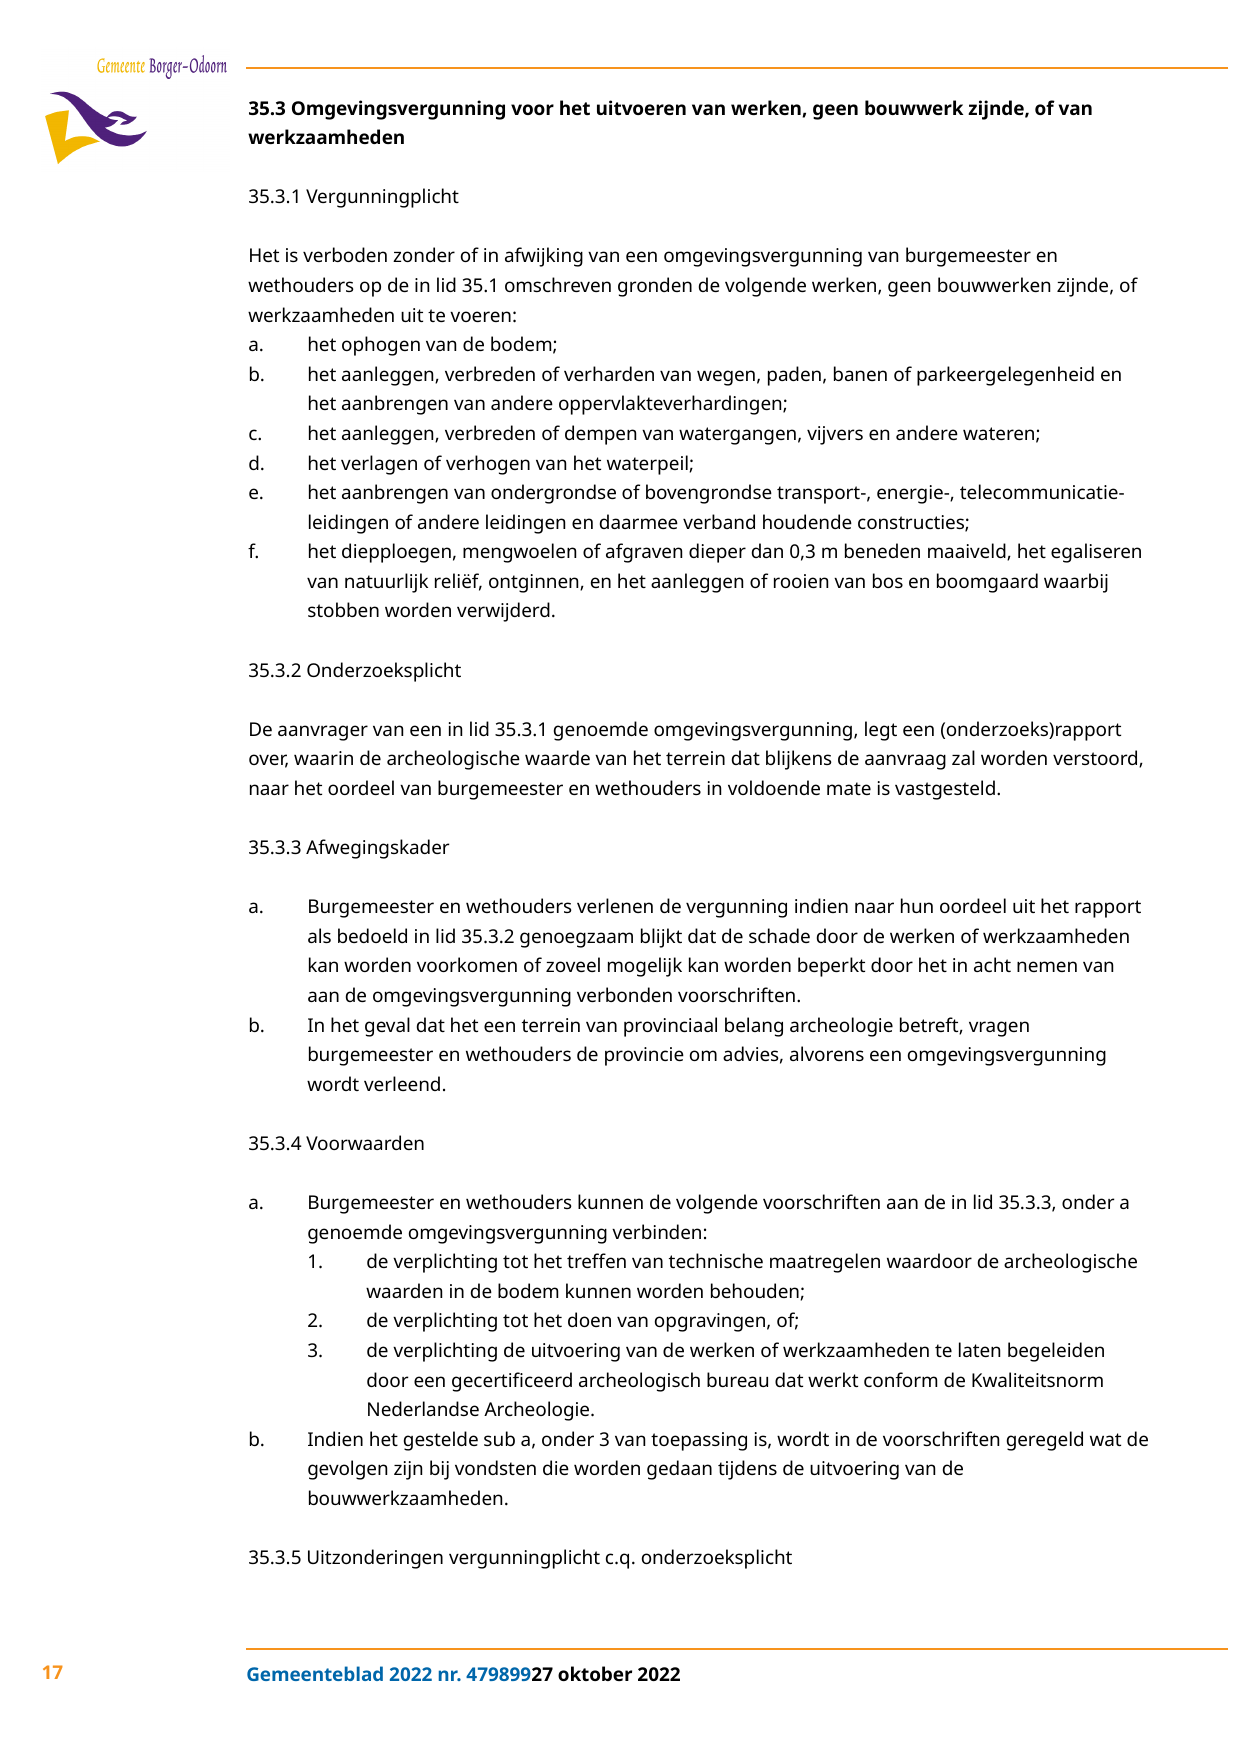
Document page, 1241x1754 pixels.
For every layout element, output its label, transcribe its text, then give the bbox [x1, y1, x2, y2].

text 35.3 Omgevingsvergunning voor het uitvoeren van werken, geen bouwwerk zijnde, of van werkzaamheden [248, 95, 1152, 150]
list de verplichting tot het doen van opgravingen, of; [307, 1308, 1152, 1333]
list het aanbrengen van ondergrondse of bovengrondse transport-, energie-, telecommunicatie-leidingen of andere leidingen en daarmee verband houdende constructies; [248, 479, 1152, 535]
text 35.3.1 Vergunningplicht [248, 183, 1152, 209]
list het ophogen van de bodem; [248, 331, 1152, 357]
list de verplichting tot het treffen van technische maatregelen waardoor de archeologische waarden in de bodem kunnen worden behouden; [307, 1248, 1152, 1304]
text De aanvrager van een in lid 35.3.1 genoemde omgevingsvergunning, legt een (onderzoeks)rapport over, waarin de archeologische waarde van het terrein dat blijkens de aanvraag zal worden verstoord, naar het oordeel van burgemeester en wethouders in voldoende mate is vastgesteld. [248, 716, 1152, 801]
list Burgemeester en wethouders kunnen de volgende voorschriften aan de in lid 35.3.3, onder a genoemde omgevingsvergunning verbinden: [248, 1189, 1152, 1245]
list Indien het gestelde sub a, onder 3 van toepassing is, wordt in de voorschriften geregeld wat de gevolgen zijn bij vondsten die worden gedaan tijdens de uitvoering van de bouwwerkzaamheden. [248, 1426, 1152, 1511]
list het aanleggen, verbreden of dempen van watergangen, vijvers en andere wateren; [248, 420, 1152, 446]
list het verlagen of verhogen van het waterpeil; [248, 450, 1152, 476]
list In het geval dat het een terrein van provinciaal belang archeologie betreft, vragen burgemeester en wethouders de provincie om advies, alvorens een omgevingsvergunning wordt verleend. [248, 1012, 1152, 1097]
picture [41, 47, 231, 172]
text 35.3.3 Afwegingskader [248, 834, 1152, 860]
text 35.3.5 Uitzonderingen vergunningplicht c.q. onderzoeksplicht [248, 1544, 1152, 1570]
list Burgemeester en wethouders verlenen de vergunning indien naar hun oordeel uit het rapport als bedoeld in lid 35.3.2 genoegzaam blijkt dat de schade door de werken of werkzaamheden kan worden voorkomen of zoveel mogelijk kan worden beperkt door het in acht nemen van aan de omgevingsvergunning verbonden voorschriften. [248, 893, 1152, 1008]
text 35.3.4 Voorwaarden [248, 1130, 1152, 1156]
text 35.3.2 Onderzoeksplicht [248, 657, 1152, 683]
list de verplichting de uitvoering van de werken of werkzaamheden te laten begeleiden door een gecertificeerd archeologisch bureau dat werkt conform de Kwaliteitsnorm Nederlandse Archeologie. [307, 1337, 1152, 1422]
list het aanleggen, verbreden of verharden van wegen, paden, banen of parkeergelegenheid en het aanbrengen van andere oppervlakteverhardingen; [248, 361, 1152, 416]
text Het is verboden zonder of in afwijking van een omgevingsvergunning van burgemeester en wethouders op de in lid 35.1 omschreven gronden de volgende werken, geen bouwwerken zijnde, of werkzaamheden uit te voeren: [248, 243, 1152, 328]
list het diepploegen, mengwoelen of afgraven dieper dan 0,3 m beneden maaiveld, het egaliseren van natuurlijk reliëf, ontginnen, en het aanleggen of rooien van bos en boomgaard waarbij stobben worden verwijderd. [248, 538, 1152, 623]
